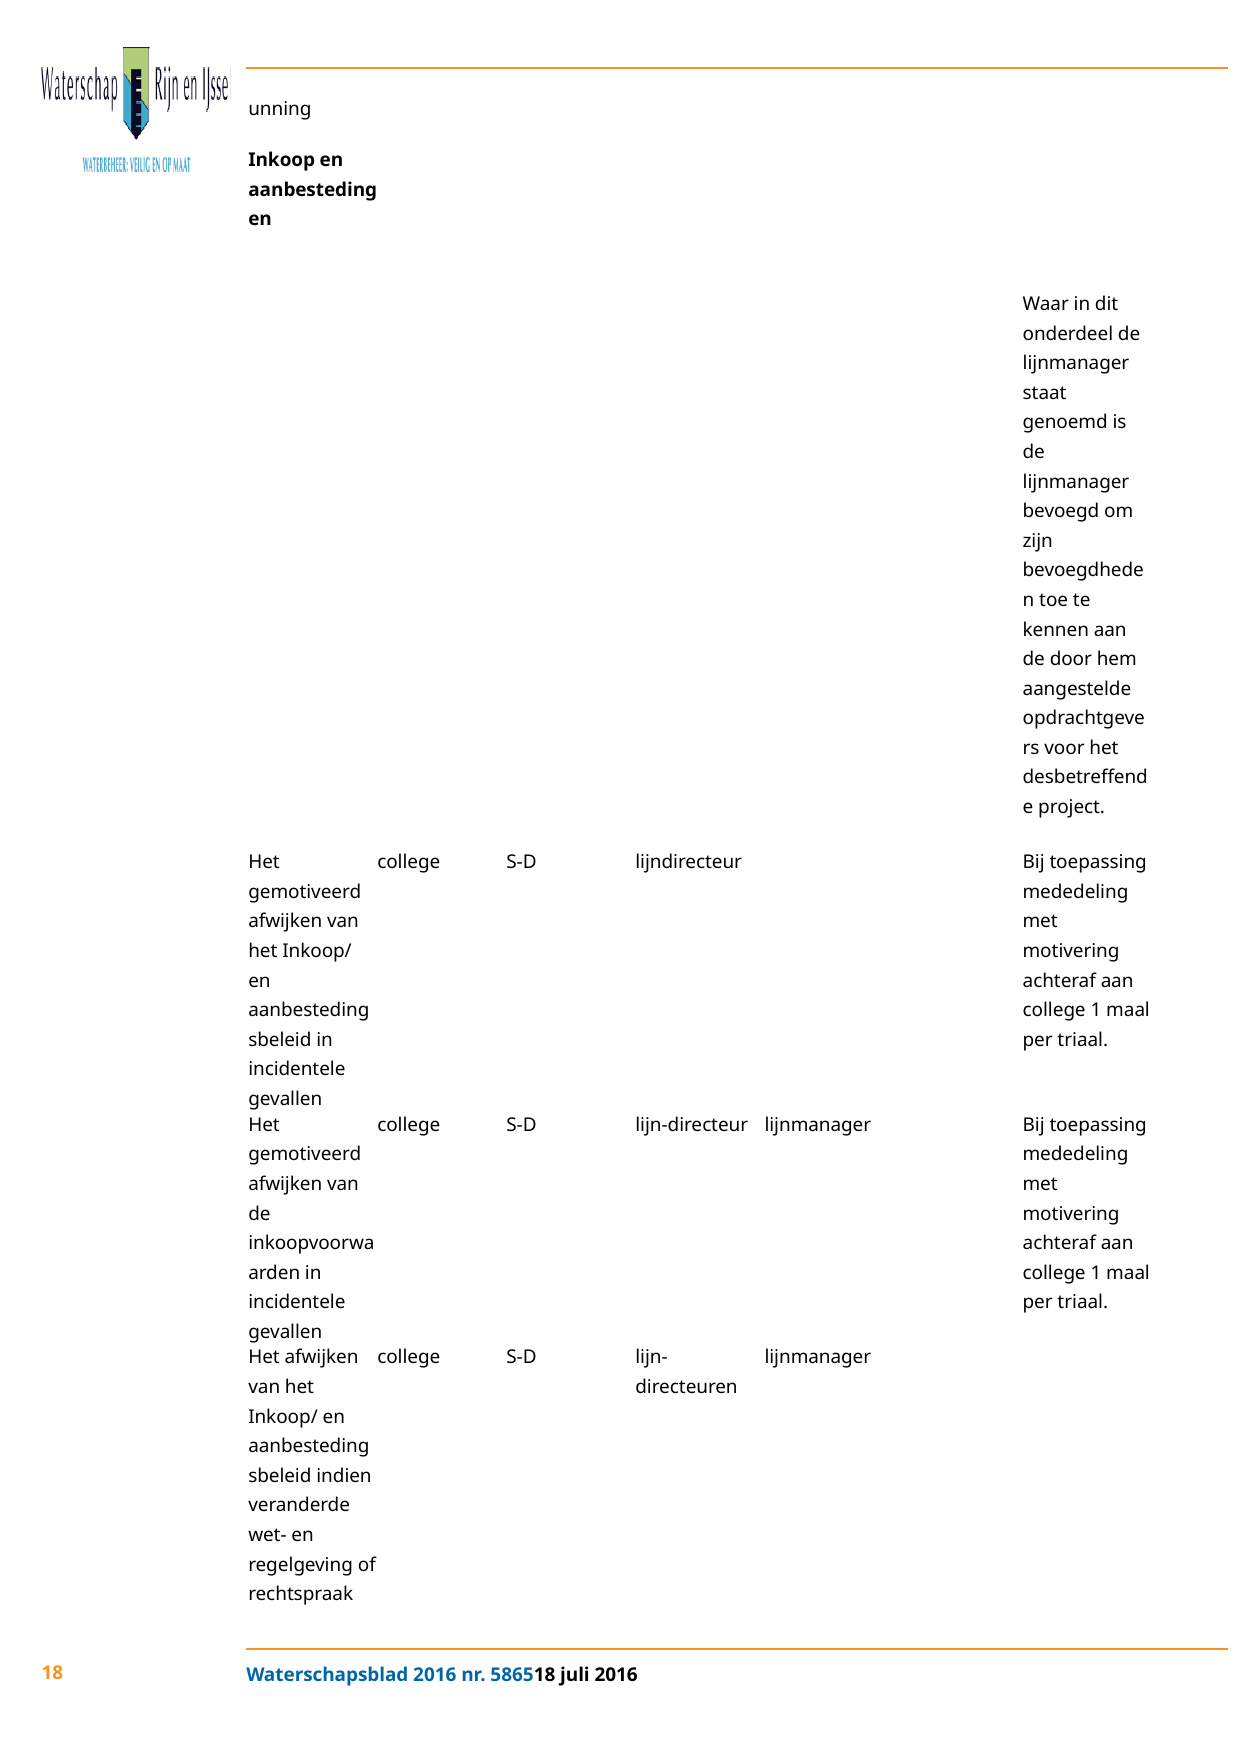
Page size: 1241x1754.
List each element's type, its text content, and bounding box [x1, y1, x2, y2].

table_cell [635, 261, 764, 848]
table_cell [377, 146, 506, 261]
table_cell [894, 1111, 1022, 1344]
table_cell lijn-directeuren [635, 1344, 764, 1606]
table_cell [377, 261, 506, 848]
table_cell Bij toepassing mededeling met motivering achteraf aan college 1 maal per triaal. [1023, 849, 1152, 1111]
table_cell Het gemotiveerd afwijken van de inkoopvoorwaarden in incidentele gevallen [248, 1111, 377, 1344]
table_cell lijnmanager [764, 1344, 893, 1606]
table_cell [506, 95, 635, 121]
table_cell [764, 849, 893, 1111]
table_cell [894, 121, 1022, 146]
table_cell [635, 121, 764, 146]
table_cell [506, 261, 635, 848]
table_cell [248, 261, 377, 848]
table_cell [764, 95, 893, 121]
table_cell college [377, 1344, 506, 1606]
table_cell unning [248, 95, 377, 121]
table_cell [635, 146, 764, 261]
table_cell [1023, 121, 1152, 146]
table_cell Inkoop en aanbestedingen [248, 146, 377, 261]
table_cell [506, 146, 635, 261]
table_cell lijnmanager [764, 1111, 893, 1344]
table_cell Waar in dit onderdeel de lijnmanager staat genoemd is de lijnmanager bevoegd om zijn bevoegdheden toe te kennen aan de door hem aangestelde opdrachtgevers voor het desbetreffende project. [1023, 261, 1152, 848]
table_cell S-D [506, 1111, 635, 1344]
table_cell [377, 121, 506, 146]
table_cell [1023, 1344, 1152, 1606]
table_cell [248, 121, 377, 146]
table_cell [635, 95, 764, 121]
table_cell Bij toepassing mededeling met motivering achteraf aan college 1 maal per triaal. [1023, 1111, 1152, 1344]
picture [41, 47, 231, 172]
table_cell college [377, 1111, 506, 1344]
table_cell S-D [506, 849, 635, 1111]
table_cell [894, 1344, 1022, 1606]
table_cell [894, 261, 1022, 848]
table_cell [1023, 95, 1152, 121]
table_cell lijndirecteur [635, 849, 764, 1111]
table_cell [894, 95, 1022, 121]
table_cell lijn-directeur [635, 1111, 764, 1344]
table_cell [506, 121, 635, 146]
table_cell college [377, 849, 506, 1111]
table_cell [764, 261, 893, 848]
table_cell Het gemotiveerd afwijken van het Inkoop/ en aanbestedingsbeleid in incidentele gevallen [248, 849, 377, 1111]
table_cell [894, 849, 1022, 1111]
table_cell [894, 146, 1022, 261]
table_cell Het afwijken van het Inkoop/ en aanbestedingsbeleid indien veranderde wet- en regelgeving of rechtspraak [248, 1344, 377, 1606]
table_cell [764, 121, 893, 146]
table_cell [764, 146, 893, 261]
table_cell [1023, 146, 1152, 261]
table_cell [377, 95, 506, 121]
table_cell S-D [506, 1344, 635, 1606]
